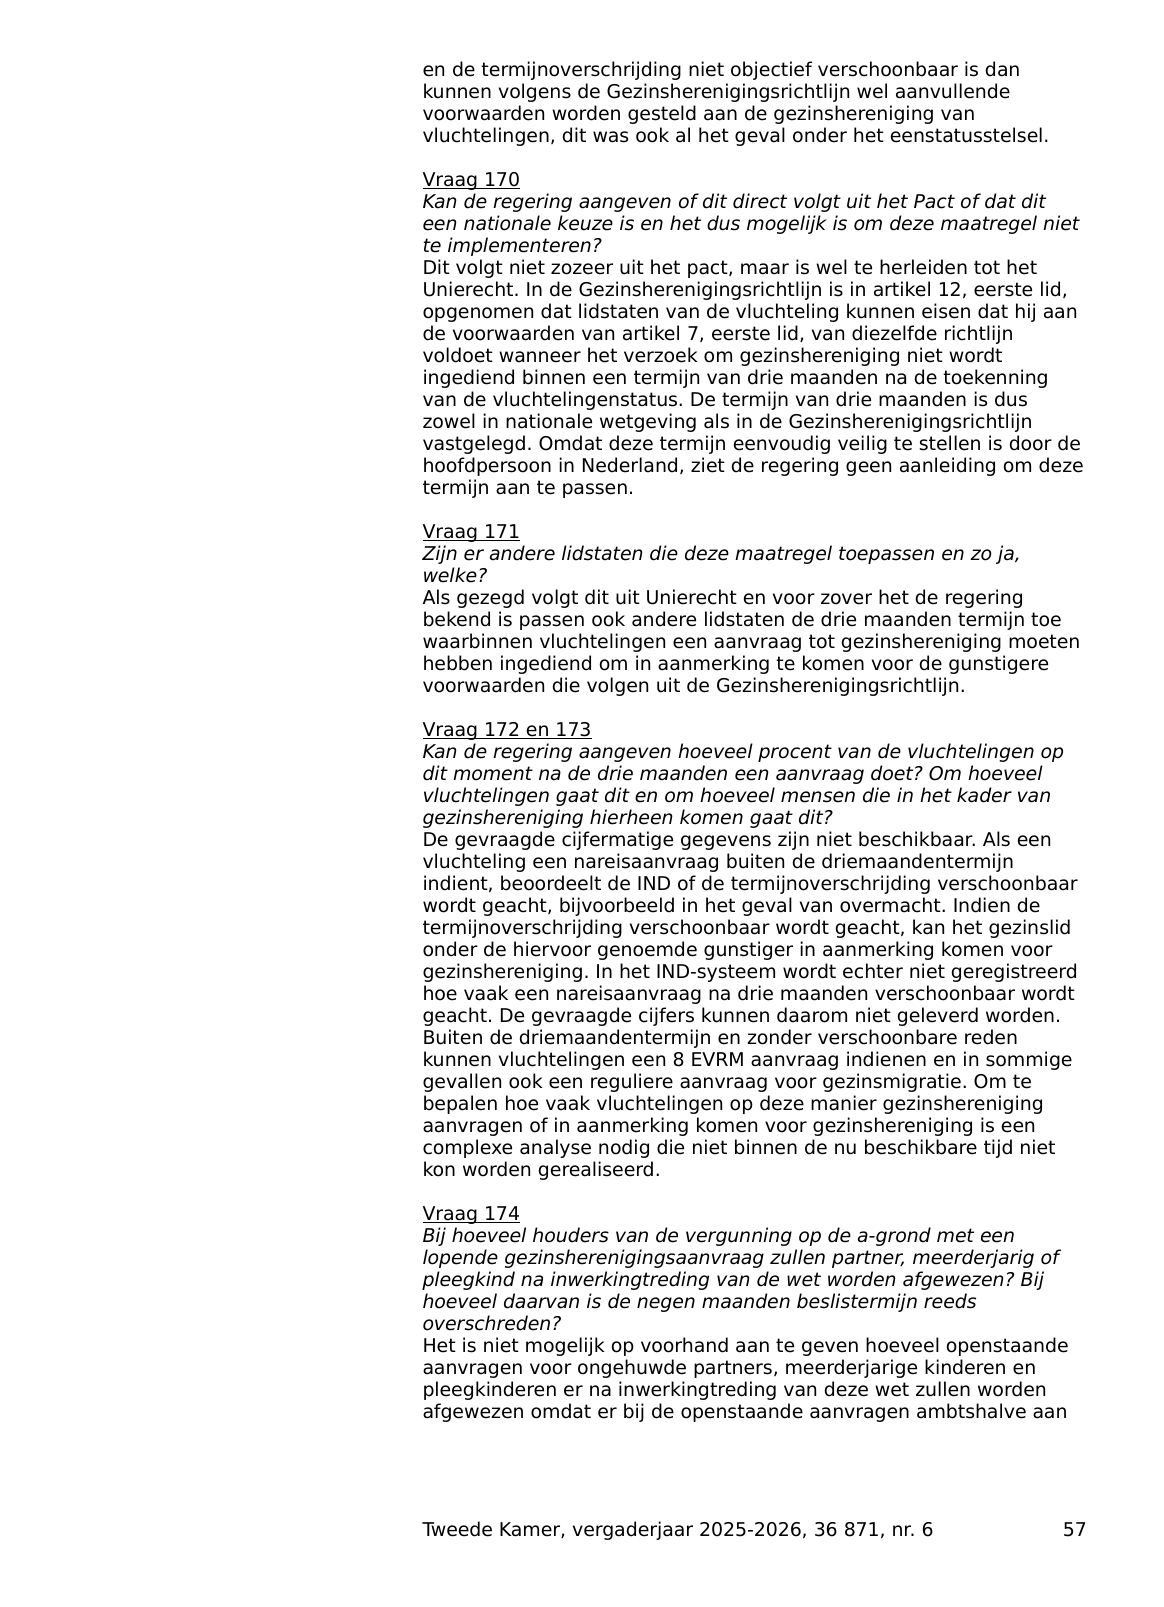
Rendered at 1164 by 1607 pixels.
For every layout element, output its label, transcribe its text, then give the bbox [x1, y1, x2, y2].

text Zijn er andere lidstaten die deze maatregel toepassen en zo ja, welke? [422, 543, 1087, 587]
text Het is niet mogelijk op voorhand aan te geven hoeveel openstaande aanvragen voor ongehuwde partners, meerderjarige kinderen en pleegkinderen er na inwerkingtreding van deze wet zullen worden afgewezen omdat er bij de openstaande aanvragen ambtshalve aan [422, 1335, 1087, 1423]
text Vraag 171 [422, 521, 1087, 543]
text Dit volgt niet zozeer uit het pact, maar is wel te herleiden tot het Unierecht. In de Gezinsherenigingsrichtlijn is in artikel 12, eerste lid, opgenomen dat lidstaten van de vluchteling kunnen eisen dat hij aan de voorwaarden van artikel 7, eerste lid, van diezelfde richtlijn voldoet wanneer het verzoek om gezinshereniging niet wordt ingediend binnen een termijn van drie maanden na de toekenning van de vluchtelingenstatus. De termijn van drie maanden is dus zowel in nationale wetgeving als in de Gezinsherenigingsrichtlijn vastgelegd. Omdat deze termijn eenvoudig veilig te stellen is door de hoofdpersoon in Nederland, ziet de regering geen aanleiding om deze termijn aan te passen. [422, 257, 1087, 499]
text Buiten de driemaandentermijn en zonder verschoonbare reden kunnen vluchtelingen een 8 EVRM aanvraag indienen en in sommige gevallen ook een reguliere aanvraag voor gezinsmigratie. Om te bepalen hoe vaak vluchtelingen op deze manier gezinshereniging aanvragen of in aanmerking komen voor gezinshereniging is een complexe analyse nodig die niet binnen de nu beschikbare tijd niet kon worden gerealiseerd. [422, 1027, 1087, 1181]
text en de termijnoverschrijding niet objectief verschoonbaar is dan kunnen volgens de Gezinsherenigingsrichtlijn wel aanvullende voorwaarden worden gesteld aan de gezinshereniging van vluchtelingen, dit was ook al het geval onder het eenstatusstelsel. [422, 59, 1087, 147]
text Vraag 170 [422, 169, 1087, 191]
text Bij hoeveel houders van de vergunning op de a-grond met een lopende gezinsherenigingsaanvraag zullen partner, meerderjarig of pleegkind na inwerkingtreding van de wet worden afgewezen? Bij hoeveel daarvan is de negen maanden beslistermijn reeds overschreden? [422, 1225, 1087, 1335]
text Vraag 172 en 173 [422, 719, 1087, 741]
text De gevraagde cijfermatige gegevens zijn niet beschikbaar. Als een vluchteling een nareisaanvraag buiten de driemaandentermijn indient, beoordeelt de IND of de termijnoverschrijding verschoonbaar wordt geacht, bijvoorbeeld in het geval van overmacht. Indien de termijnoverschrijding verschoonbaar wordt geacht, kan het gezinslid onder de hiervoor genoemde gunstiger in aanmerking komen voor gezinshereniging. In het IND-systeem wordt echter niet geregistreerd hoe vaak een nareisaanvraag na drie maanden verschoonbaar wordt geacht. De gevraagde cijfers kunnen daarom niet geleverd worden. [422, 829, 1087, 1027]
text Vraag 174 [422, 1203, 1087, 1225]
text Als gezegd volgt dit uit Unierecht en voor zover het de regering bekend is passen ook andere lidstaten de drie maanden termijn toe waarbinnen vluchtelingen een aanvraag tot gezinshereniging moeten hebben ingediend om in aanmerking te komen voor de gunstigere voorwaarden die volgen uit de Gezinsherenigingsrichtlijn. [422, 587, 1087, 697]
text Kan de regering aangeven hoeveel procent van de vluchtelingen op dit moment na de drie maanden een aanvraag doet? Om hoeveel vluchtelingen gaat dit en om hoeveel mensen die in het kader van gezinshereniging hierheen komen gaat dit? [422, 741, 1087, 829]
text Kan de regering aangeven of dit direct volgt uit het Pact of dat dit een nationale keuze is en het dus mogelijk is om deze maatregel niet te implementeren? [422, 191, 1087, 257]
